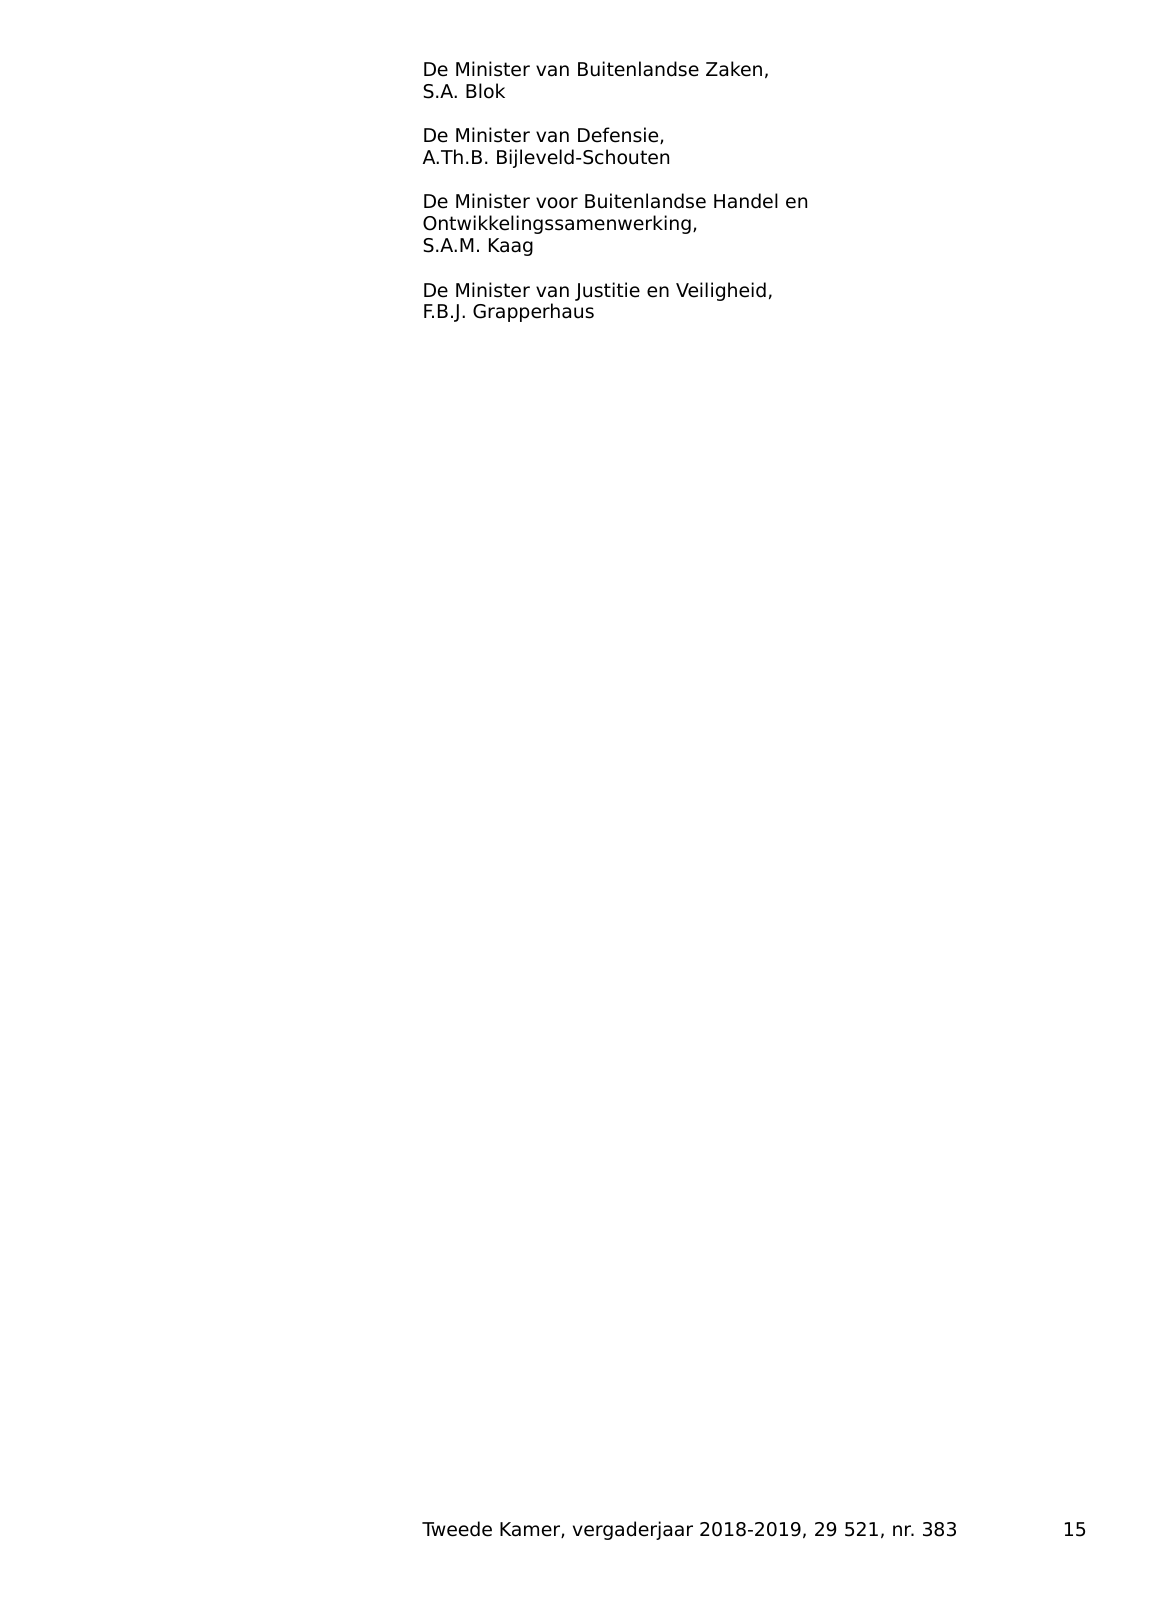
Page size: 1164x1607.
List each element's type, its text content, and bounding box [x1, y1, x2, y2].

text De Minister voor Buitenlandse Handel en Ontwikkelingssamenwerking, S.A.M. Kaag [422, 191, 1087, 257]
text De Minister van Defensie, A.Th.B. Bijleveld-Schouten [422, 125, 1087, 169]
text De Minister van Justitie en Veiligheid, F.B.J. Grapperhaus [422, 279, 1087, 323]
text De Minister van Buitenlandse Zaken, S.A. Blok [422, 59, 1087, 103]
